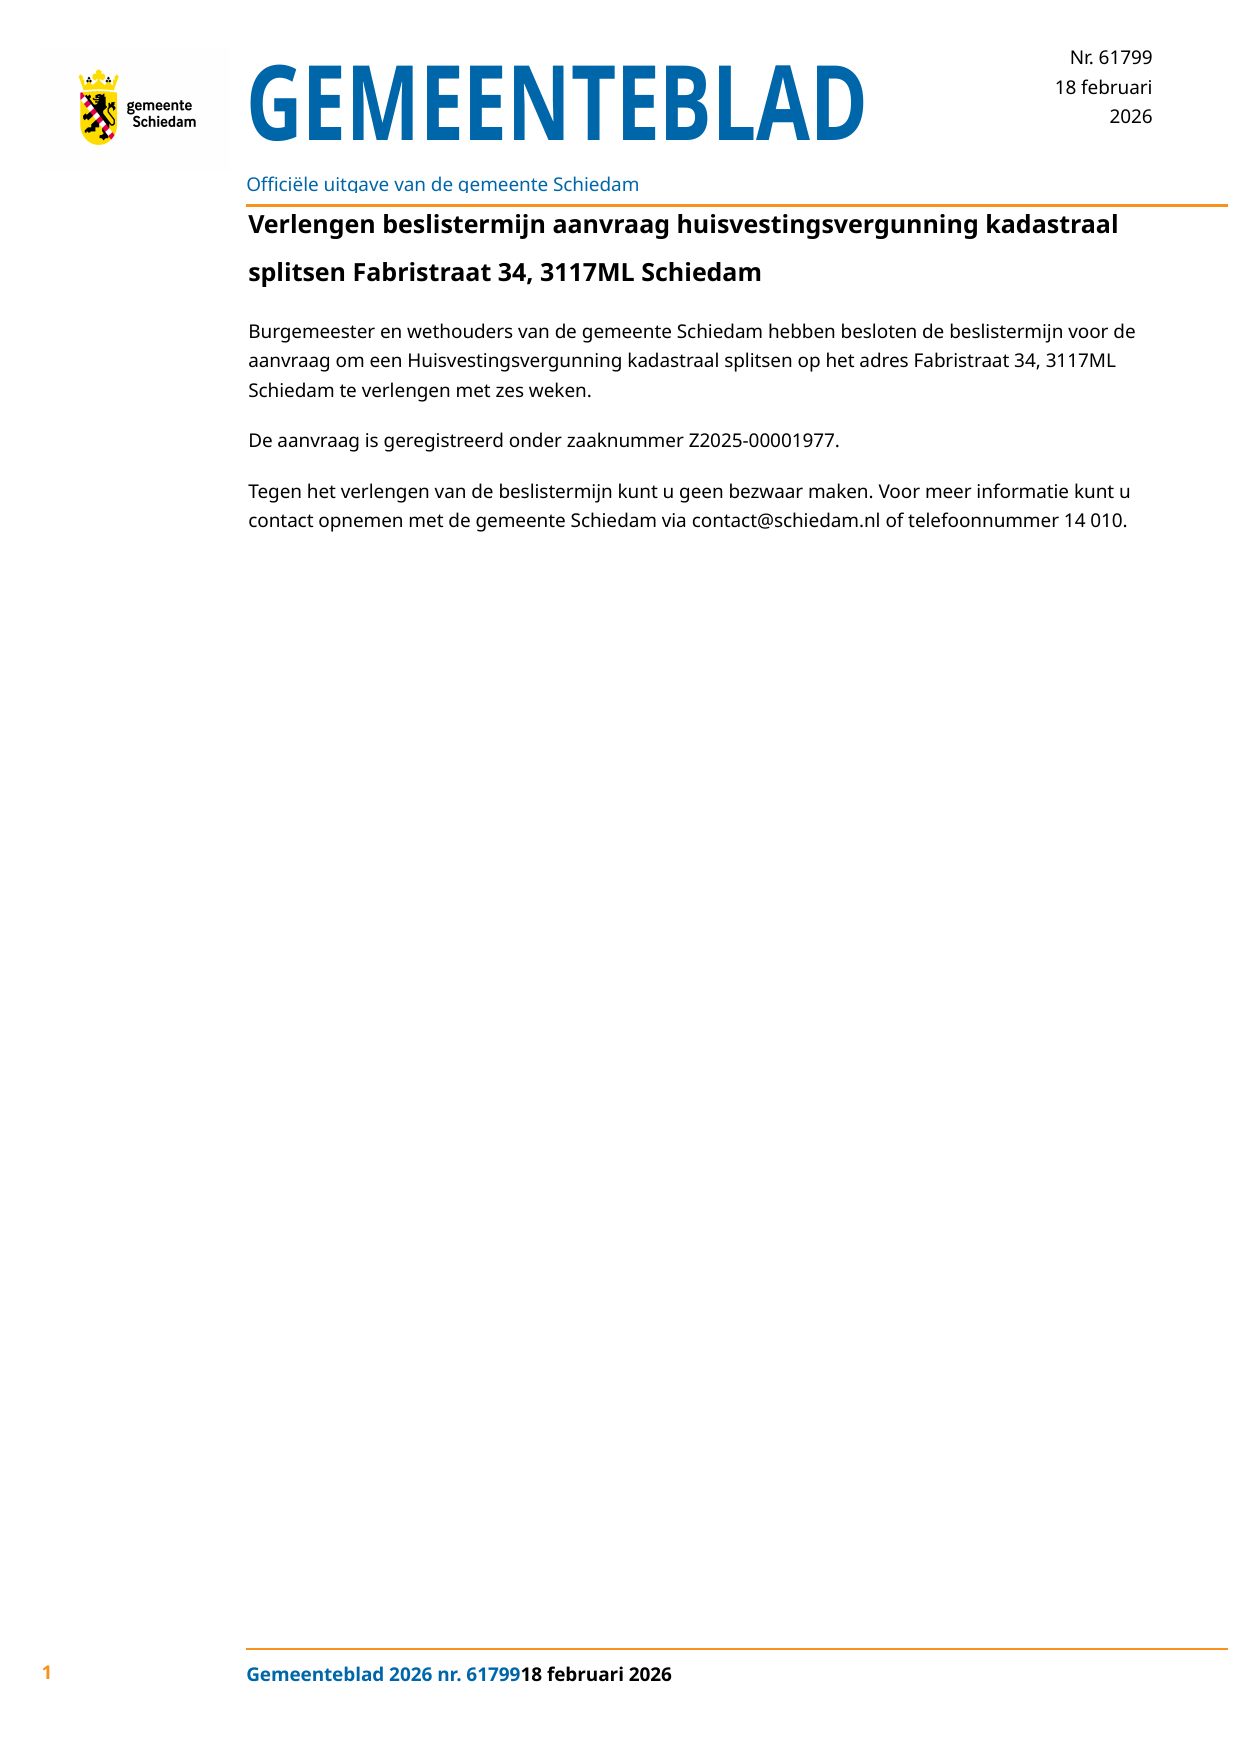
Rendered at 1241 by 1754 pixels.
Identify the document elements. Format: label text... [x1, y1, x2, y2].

text Burgemeester en wethouders van de gemeente Schiedam hebben besloten de beslistermijn voor de aanvraag om een Huisvestingsvergunning kadastraal splitsen op het adres Fabristraat 34, 3117ML Schiedam te verlengen met zes weken. [248, 318, 1152, 403]
text Verlengen beslistermijn aanvraag huisvestingsvergunning kadastraal splitsen Fabristraat 34, 3117ML Schiedam [248, 207, 1152, 288]
text De aanvraag is geregistreerd onder zaaknummer Z2025-00001977. [248, 427, 1152, 453]
text Tegen het verlengen van de beslistermijn kunt u geen bezwaar maken. Voor meer informatie kunt u contact opnemen met de gemeente Schiedam via contact@schiedam.nl of telefoonnummer 14 010. [248, 478, 1152, 533]
picture [41, 47, 231, 172]
